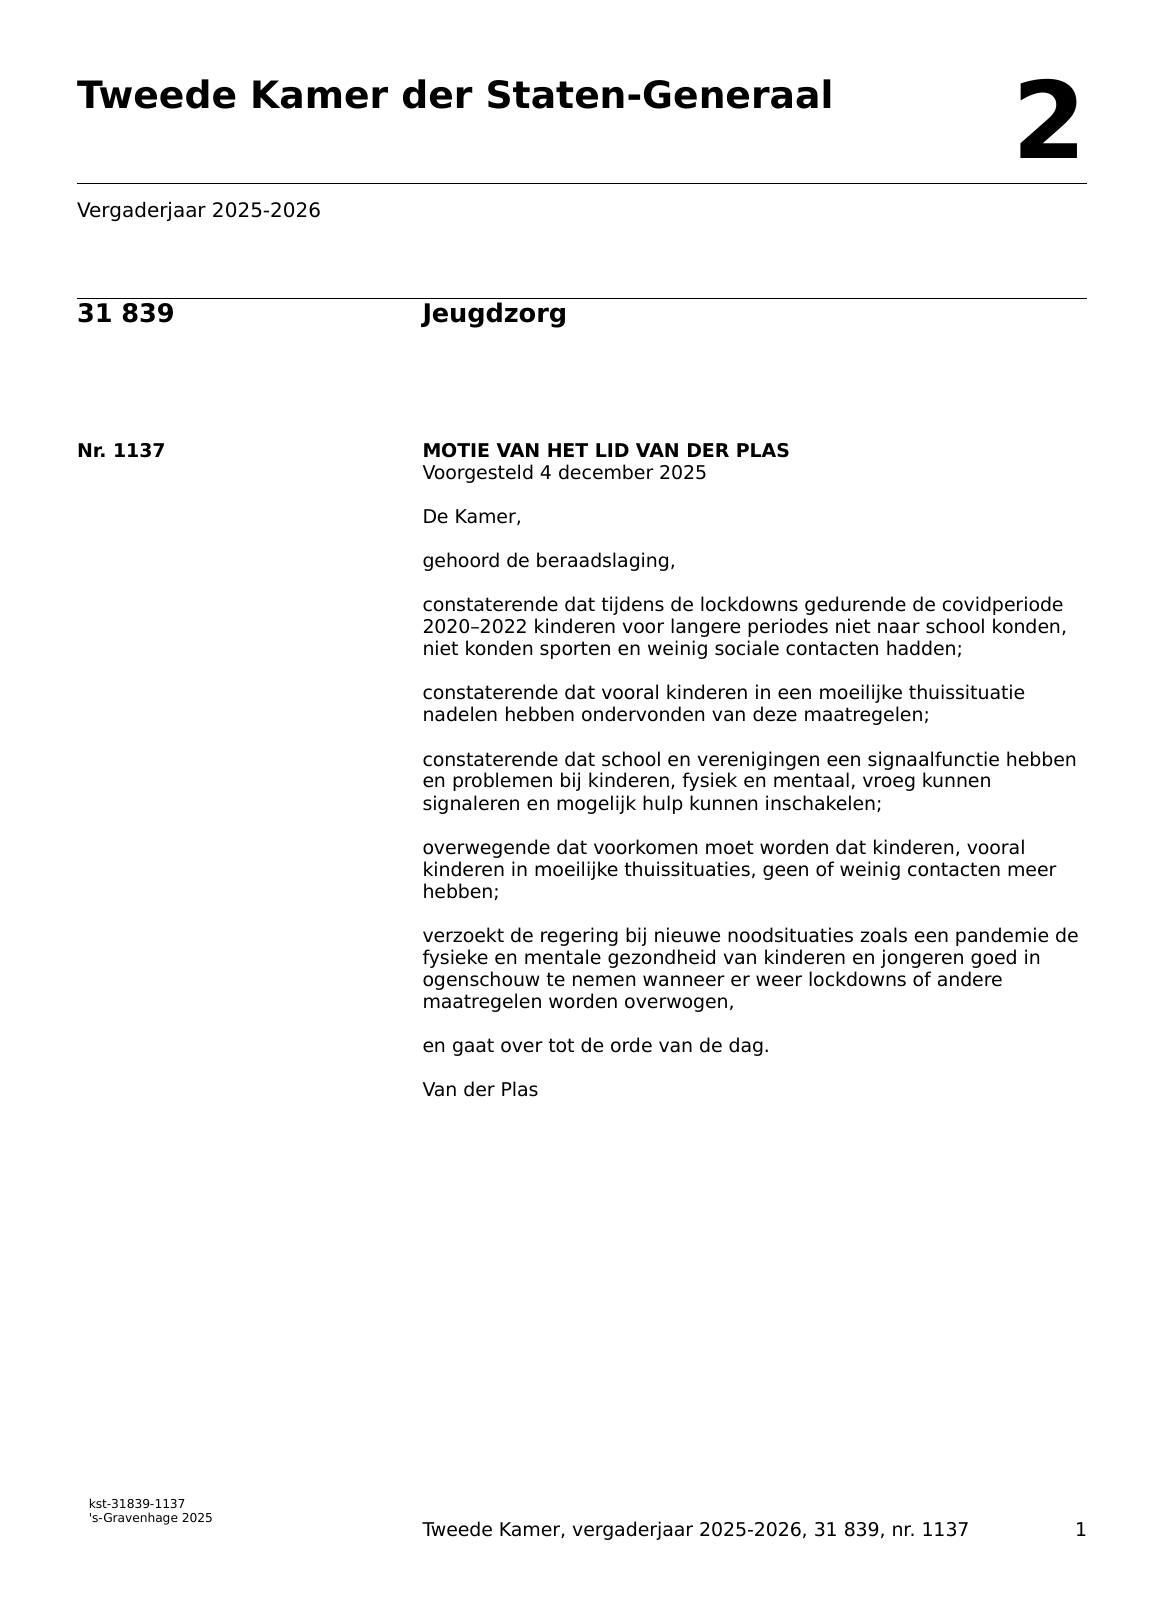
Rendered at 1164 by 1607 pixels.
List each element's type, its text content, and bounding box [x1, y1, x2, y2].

text kst-31839-1137 [88, 1497, 323, 1511]
text constaterende dat tijdens de lockdowns gedurende de covidperiode 2020–2022 kinderen voor langere periodes niet naar school konden, niet konden sporten en weinig sociale contacten hadden; [422, 594, 1087, 660]
table_header 2 [886, 59, 1087, 183]
text 's-Gravenhage 2025 [88, 1511, 323, 1525]
text constaterende dat school en verenigingen een signaalfunctie hebben en problemen bij kinderen, fysiek en mentaal, vroeg kunnen signaleren en mogelijk hulp kunnen inschakelen; [422, 748, 1087, 814]
table_header Tweede Kamer der Staten-Generaal [77, 59, 886, 183]
text gehoord de beraadslaging, [422, 550, 1087, 572]
text constaterende dat vooral kinderen in een moeilijke thuissituatie nadelen hebben ondervonden van deze maatregelen; [422, 682, 1087, 726]
text De Kamer, [422, 506, 1087, 528]
subtitle Nr. 1137 MOTIE VAN HET LID VAN DER PLAS [77, 440, 1087, 462]
text en gaat over tot de orde van de dag. [422, 1035, 1087, 1057]
text overwegende dat voorkomen moet worden dat kinderen, vooral kinderen in moeilijke thuissituaties, geen of weinig contacten meer hebben; [422, 837, 1087, 902]
subtitle 31 839 Jeugdzorg [77, 299, 1087, 329]
text Van der Plas [422, 1079, 1087, 1101]
table_cell Vergaderjaar 2025-2026 [77, 184, 1087, 298]
text Voorgesteld 4 december 2025 [422, 462, 1087, 484]
text verzoekt de regering bij nieuwe noodsituaties zoals een pandemie de fysieke en mentale gezondheid van kinderen en jongeren goed in ogenschouw te nemen wanneer er weer lockdowns of andere maatregelen worden overwogen, [422, 925, 1087, 1013]
